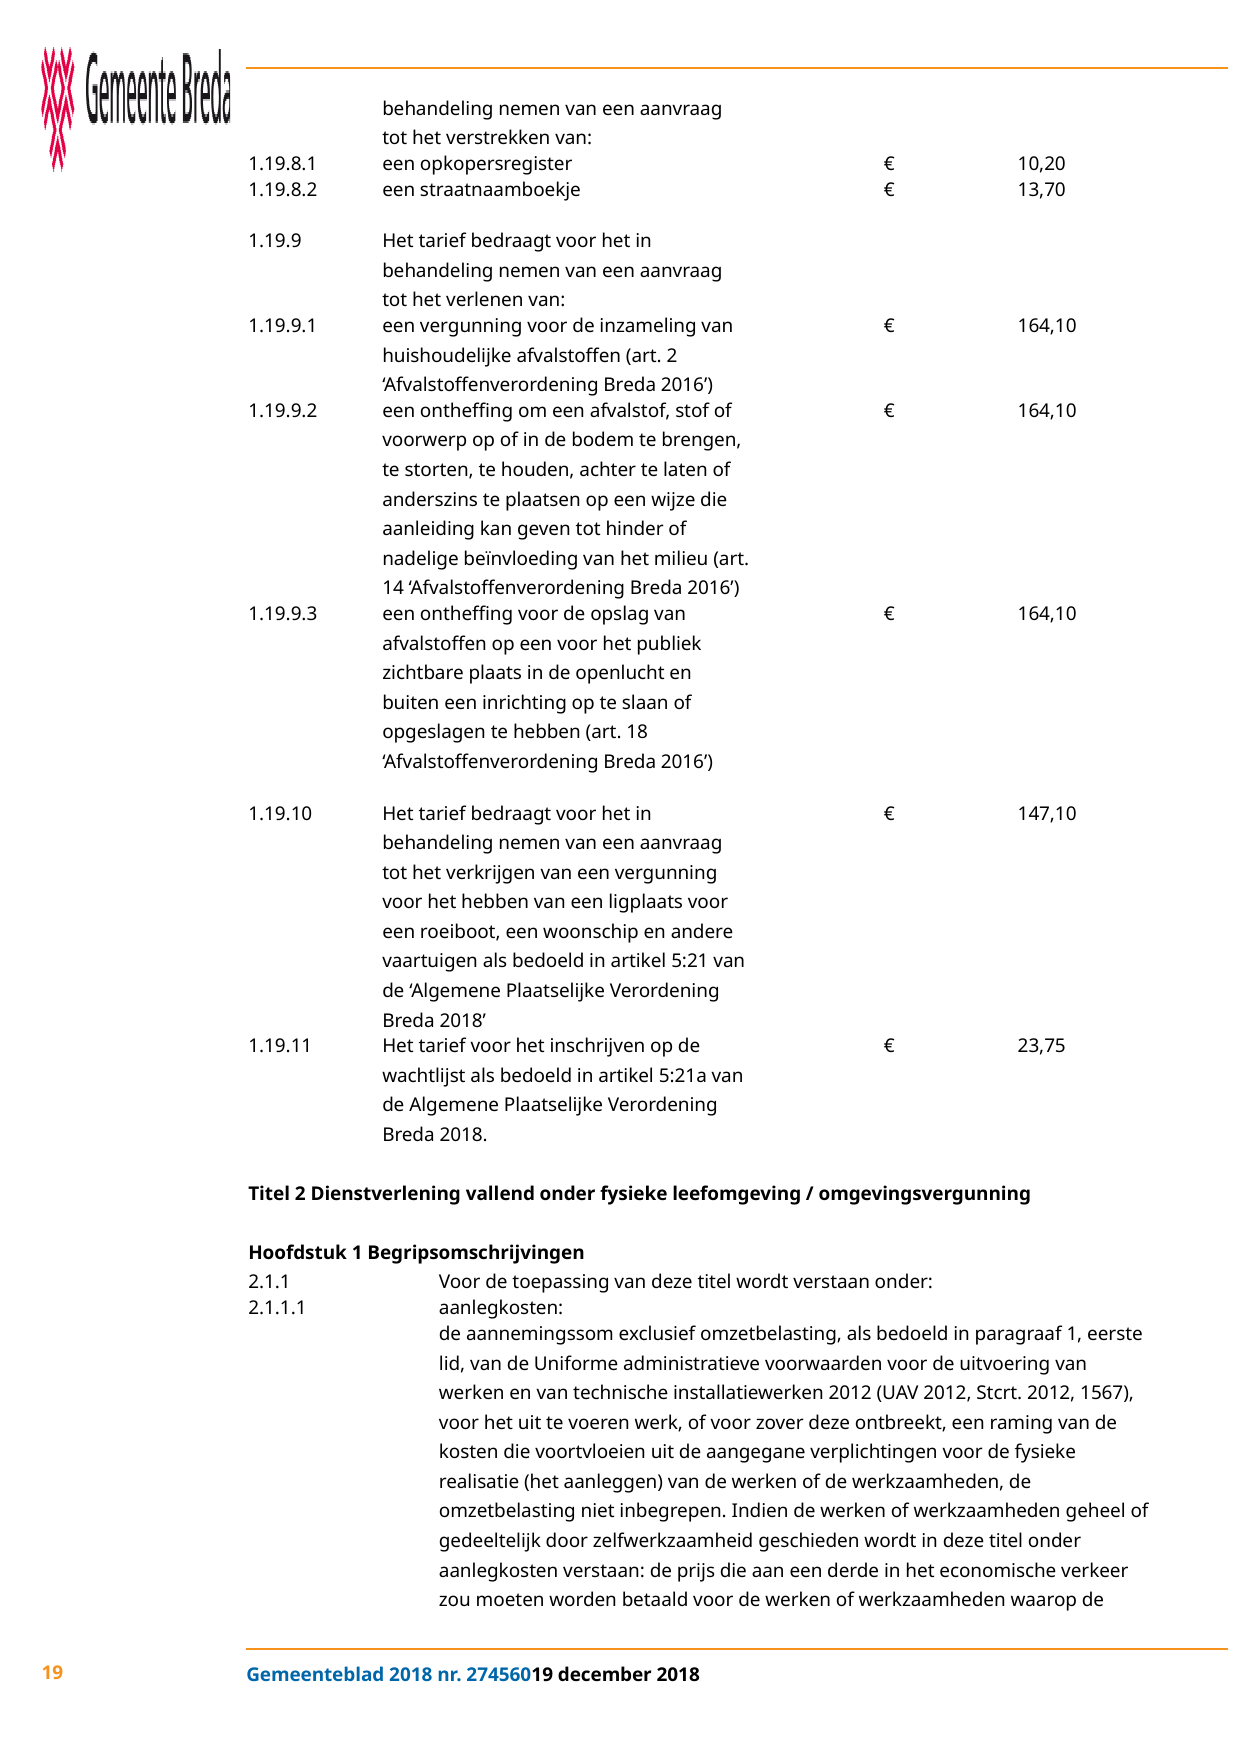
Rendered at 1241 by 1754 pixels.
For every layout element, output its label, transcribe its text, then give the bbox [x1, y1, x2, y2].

table_cell € [884, 1033, 1017, 1147]
table_cell [749, 150, 883, 176]
table_cell [1018, 227, 1152, 312]
table_cell [749, 800, 883, 1032]
table_cell 23,75 [1018, 1033, 1152, 1147]
table_cell [749, 95, 883, 150]
table_cell een opkopersregister [382, 150, 749, 176]
table_cell 13,70 [1018, 176, 1152, 202]
table_cell [1018, 202, 1152, 227]
table_cell 164,10 [1018, 397, 1152, 600]
table_cell 1.19.10 [248, 800, 382, 1032]
table_cell 1.19.9.3 [248, 600, 382, 774]
text Titel 2 Dienstverlening vallend onder fysieke leefomgeving / omgevingsvergunning [248, 1180, 1152, 1206]
table_cell [749, 1033, 883, 1147]
table_cell [1018, 95, 1152, 150]
table_cell 164,10 [1018, 600, 1152, 774]
table_cell 1.19.8.1 [248, 150, 382, 176]
table_cell 1.19.8.2 [248, 176, 382, 202]
table_cell [749, 774, 883, 800]
table_cell [248, 202, 382, 227]
table_cell aanlegkosten: [439, 1294, 961, 1320]
table_cell Het tarief bedraagt voor het in behandeling nemen van een aanvraag tot het verlenen van: [382, 227, 749, 312]
table_cell [382, 202, 749, 227]
table_cell een vergunning voor de inzameling van huishoudelijke afvalstoffen (art. 2 ‘Afvalstoffenverordening Breda 2016’) [382, 312, 749, 397]
table_cell [884, 774, 1017, 800]
table_cell [749, 312, 883, 397]
table_cell [961, 1294, 1152, 1320]
table_cell [884, 95, 1017, 150]
table_cell de aannemingssom exclusief omzetbelasting, als bedoeld in paragraaf 1, eerste lid, van de Uniforme administratieve voorwaarden voor de uitvoering van werken en van technische installatiewerken 2012 (UAV 2012, Stcrt. 2012, 1567), voor het uit te voeren werk, of voor zover deze ontbreekt, een raming van de kosten die voortvloeien uit de aangegane verplichtingen voor de fysieke realisatie (het aanleggen) van de werken of de werkzaamheden, de omzetbelasting niet inbegrepen. Indien de werken of werkzaamheden geheel of gedeeltelijk door zelfwerkzaamheid geschieden wordt in deze titel onder aanlegkosten verstaan: de prijs die aan een derde in het economische verkeer zou moeten worden betaald voor de werken of werkzaamheden waarop de [439, 1320, 1152, 1612]
table_cell [749, 600, 883, 774]
table_cell behandeling nemen van een aanvraag tot het verstrekken van: [382, 95, 749, 150]
table_cell 1.19.9 [248, 227, 382, 312]
table_cell € [884, 397, 1017, 600]
table_cell 2.1.1.1 [248, 1294, 439, 1320]
table_cell € [884, 312, 1017, 397]
table_cell [248, 774, 382, 800]
table_cell een straatnaamboekje [382, 176, 749, 202]
table_cell [382, 774, 749, 800]
table_cell Het tarief voor het inschrijven op de wachtlijst als bedoeld in artikel 5:21a van de Algemene Plaatselijke Verordening Breda 2018. [382, 1033, 749, 1147]
table_header Voor de toepassing van deze titel wordt verstaan onder: [439, 1269, 961, 1294]
table_cell [884, 202, 1017, 227]
table_cell een ontheffing voor de opslag van afvalstoffen op een voor het publiek zichtbare plaats in de openlucht en buiten een inrichting op te slaan of opgeslagen te hebben (art. 18 ‘Afvalstoffenverordening Breda 2016’) [382, 600, 749, 774]
table_cell [884, 227, 1017, 312]
table_cell € [884, 176, 1017, 202]
table_cell [749, 176, 883, 202]
table_cell [248, 95, 382, 150]
table_cell 164,10 [1018, 312, 1152, 397]
table_header [961, 1269, 1152, 1294]
table_cell 147,10 [1018, 800, 1152, 1032]
table_cell [749, 227, 883, 312]
table_cell 1.19.9.1 [248, 312, 382, 397]
picture [41, 47, 231, 172]
table_cell [749, 397, 883, 600]
table_cell € [884, 150, 1017, 176]
table_cell een ontheffing om een afvalstof, stof of voorwerp op of in de bodem te brengen, te storten, te houden, achter te laten of anderszins te plaatsen op een wijze die aanleiding kan geven tot hinder of nadelige beïnvloeding van het milieu (art. 14 ‘Afvalstoffenverordening Breda 2016’) [382, 397, 749, 600]
table_cell € [884, 600, 1017, 774]
table_cell € [884, 800, 1017, 1032]
text Hoofdstuk 1 Begripsomschrijvingen [248, 1239, 1152, 1265]
table_cell 1.19.9.2 [248, 397, 382, 600]
table_cell [1018, 774, 1152, 800]
table_cell 10,20 [1018, 150, 1152, 176]
table_header 2.1.1 [248, 1269, 439, 1294]
table_cell Het tarief bedraagt voor het in behandeling nemen van een aanvraag tot het verkrijgen van een vergunning voor het hebben van een ligplaats voor een roeiboot, een woonschip en andere vaartuigen als bedoeld in artikel 5:21 van de ‘Algemene Plaatselijke Verordening Breda 2018’ [382, 800, 749, 1032]
table_cell [248, 1320, 439, 1612]
table_cell [749, 202, 883, 227]
table_cell 1.19.11 [248, 1033, 382, 1147]
